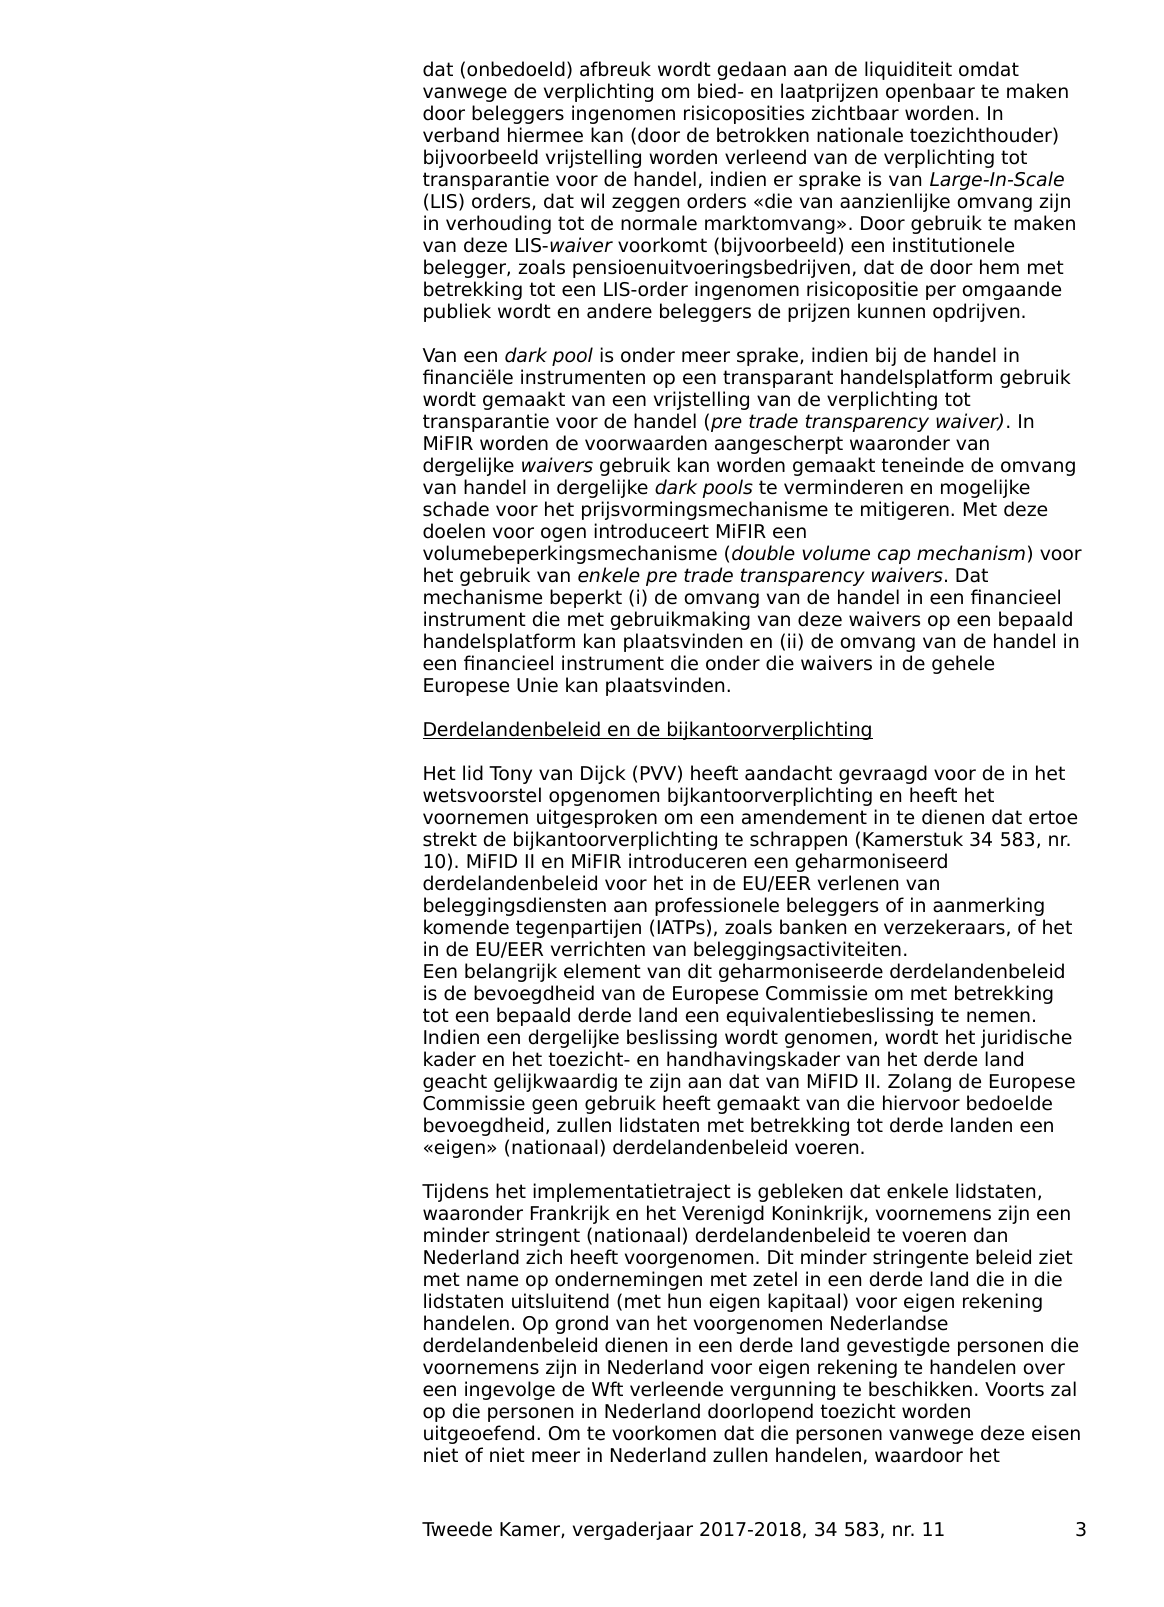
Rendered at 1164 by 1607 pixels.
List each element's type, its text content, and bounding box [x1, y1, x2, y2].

text Tijdens het implementatietraject is gebleken dat enkele lidstaten, waaronder Frankrijk en het Verenigd Koninkrijk, voornemens zijn een minder stringent (nationaal) derdelandenbeleid te voeren dan Nederland zich heeft voorgenomen. Dit minder stringente beleid ziet met name op ondernemingen met zetel in een derde land die in die lidstaten uitsluitend (met hun eigen kapitaal) voor eigen rekening handelen. Op grond van het voorgenomen Nederlandse derdelandenbeleid dienen in een derde land gevestigde personen die voornemens zijn in Nederland voor eigen rekening te handelen over een ingevolge de Wft verleende vergunning te beschikken. Voorts zal op die personen in Nederland doorlopend toezicht worden uitgeoefend. Om te voorkomen dat die personen vanwege deze eisen niet of niet meer in Nederland zullen handelen, waardoor het [422, 1181, 1087, 1467]
text Een belangrijk element van dit geharmoniseerde derdelandenbeleid is de bevoegdheid van de Europese Commissie om met betrekking tot een bepaald derde land een equivalentiebeslissing te nemen. Indien een dergelijke beslissing wordt genomen, wordt het juridische kader en het toezicht- en handhavingskader van het derde land geacht gelijkwaardig te zijn aan dat van MiFID II. Zolang de Europese Commissie geen gebruik heeft gemaakt van die hiervoor bedoelde bevoegdheid, zullen lidstaten met betrekking tot derde landen een «eigen» (nationaal) derdelandenbeleid voeren. [422, 961, 1087, 1159]
text Het lid Tony van Dijck (PVV) heeft aandacht gevraagd voor de in het wetsvoorstel opgenomen bijkantoorverplichting en heeft het voornemen uitgesproken om een amendement in te dienen dat ertoe strekt de bijkantoorverplichting te schrappen (Kamerstuk 34 583, nr. 10). MiFID II en MiFIR introduceren een geharmoniseerd derdelandenbeleid voor het in de EU/EER verlenen van beleggingsdiensten aan professionele beleggers of in aanmerking komende tegenpartijen (IATPs), zoals banken en verzekeraars, of het in de EU/EER verrichten van beleggingsactiviteiten. [422, 763, 1087, 961]
text Van een dark pool is onder meer sprake, indien bij de handel in financiële instrumenten op een transparant handelsplatform gebruik wordt gemaakt van een vrijstelling van de verplichting tot transparantie voor de handel (pre trade transparency waiver). In MiFIR worden de voorwaarden aangescherpt waaronder van dergelijke waivers gebruik kan worden gemaakt teneinde de omvang van handel in dergelijke dark pools te verminderen en mogelijke schade voor het prijsvormingsmechanisme te mitigeren. Met deze doelen voor ogen introduceert MiFIR een volumebeperkingsmechanisme (double volume cap mechanism) voor het gebruik van enkele pre trade transparency waivers. Dat mechanisme beperkt (i) de omvang van de handel in een financieel instrument die met gebruikmaking van deze waivers op een bepaald handelsplatform kan plaatsvinden en (ii) de omvang van de handel in een financieel instrument die onder die waivers in de gehele Europese Unie kan plaatsvinden. [422, 345, 1087, 697]
subtitle Derdelandenbeleid en de bijkantoorverplichting [422, 719, 1087, 741]
text dat (onbedoeld) afbreuk wordt gedaan aan de liquiditeit omdat vanwege de verplichting om bied- en laatprijzen openbaar te maken door beleggers ingenomen risicoposities zichtbaar worden. In verband hiermee kan (door de betrokken nationale toezichthouder) bijvoorbeeld vrijstelling worden verleend van de verplichting tot transparantie voor de handel, indien er sprake is van Large-In-Scale (LIS) orders, dat wil zeggen orders «die van aanzienlijke omvang zijn in verhouding tot de normale marktomvang». Door gebruik te maken van deze LIS-waiver voorkomt (bijvoorbeeld) een institutionele belegger, zoals pensioenuitvoeringsbedrijven, dat de door hem met betrekking tot een LIS-order ingenomen risicopositie per omgaande publiek wordt en andere beleggers de prijzen kunnen opdrijven. [422, 59, 1087, 323]
